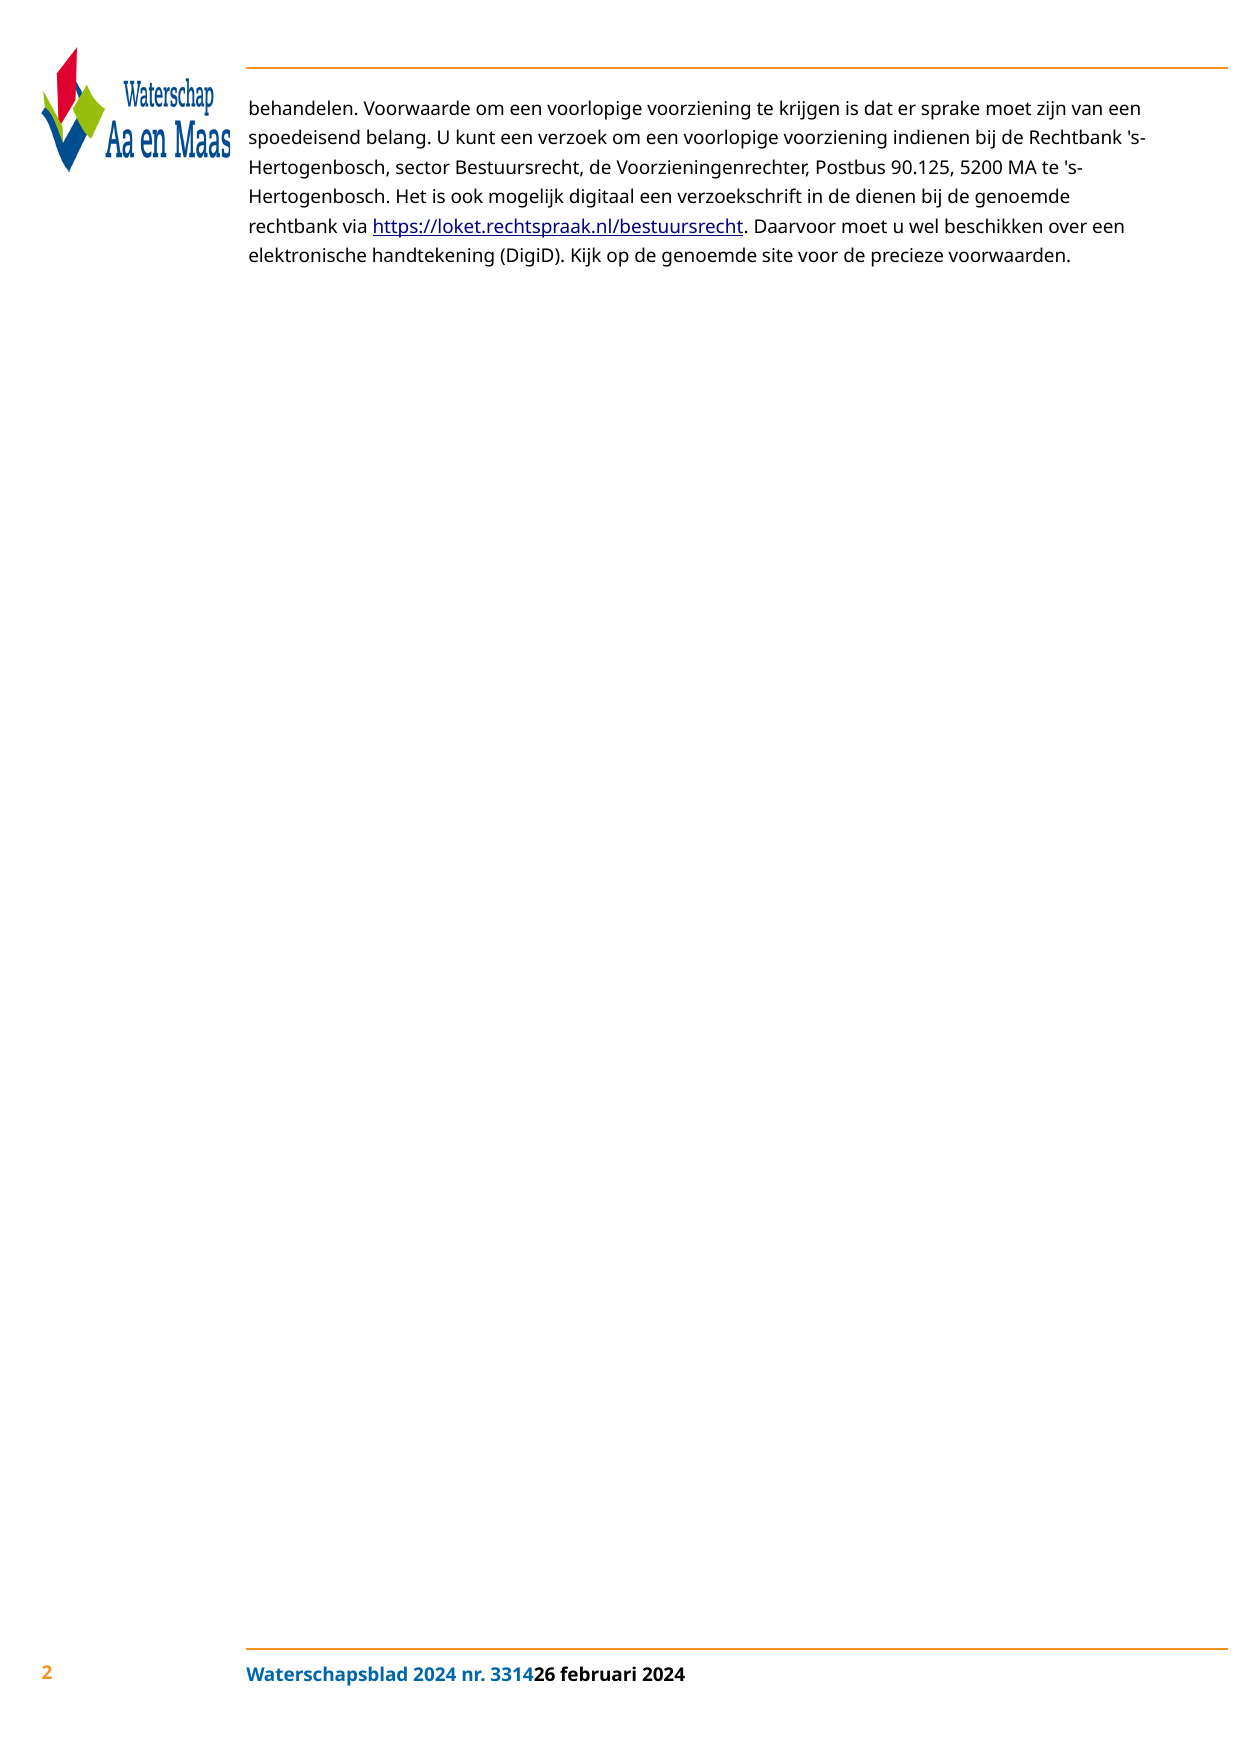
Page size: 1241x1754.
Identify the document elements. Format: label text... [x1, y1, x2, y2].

text behandelen. Voorwaarde om een voorlopige voorziening te krijgen is dat er sprake moet zijn van een spoedeisend belang. U kunt een verzoek om een voorlopige voorziening indienen bij de Rechtbank 's-Hertogenbosch, sector Bestuursrecht, de Voorzieningenrechter, Postbus 90.125, 5200 MA te 's-Hertogenbosch. Het is ook mogelijk digitaal een verzoekschrift in de dienen bij de genoemde rechtbank via https://loket.rechtspraak.nl/bestuursrecht. Daarvoor moet u wel beschikken over een elektronische handtekening (DigiD). Kijk op de genoemde site voor de precieze voorwaarden. [248, 95, 1152, 268]
picture [41, 47, 231, 172]
